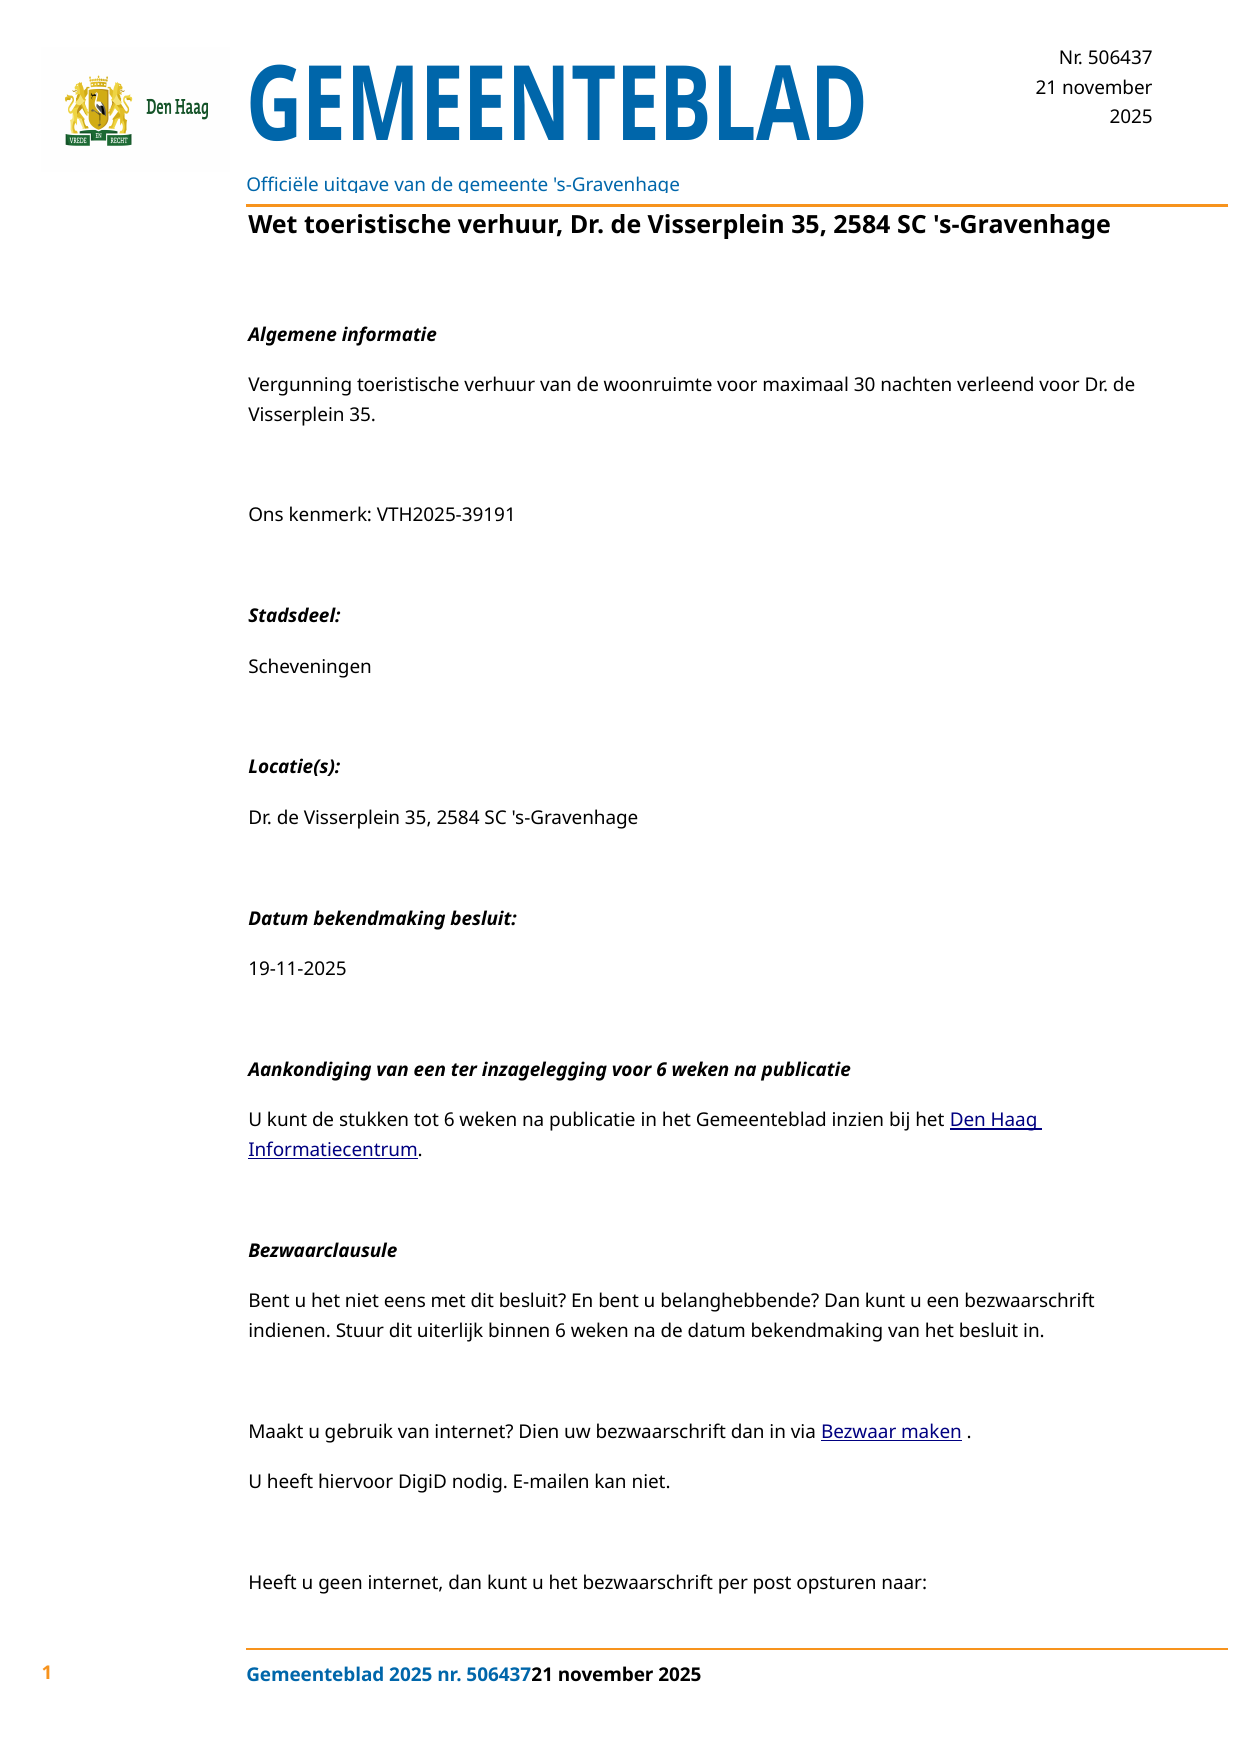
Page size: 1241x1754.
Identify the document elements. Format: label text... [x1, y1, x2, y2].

text U heeft hiervoor DigiD nodig. E-mailen kan niet. [248, 1468, 1152, 1494]
text Scheveningen [248, 653, 1152, 678]
text Heeft u geen internet, dan kunt u het bezwaarschrift per post opsturen naar: [248, 1569, 1152, 1595]
text Algemene informatie [248, 321, 1152, 346]
text 19-11-2025 [248, 955, 1152, 981]
text U kunt de stukken tot 6 weken na publicatie in het Gemeenteblad inzien bij het Den Haag Informatiecentrum. [248, 1107, 1152, 1162]
picture [41, 47, 231, 172]
text Stadsdeel: [248, 602, 1152, 628]
text Datum bekendmaking besluit: [248, 905, 1152, 931]
text Bent u het niet eens met dit besluit? En bent u belanghebbende? Dan kunt u een bezwaarschrift indienen. Stuur dit uiterlijk binnen 6 weken na de datum bekendmaking van het besluit in. [248, 1287, 1152, 1343]
text Ons kenmerk: VTH2025-39191 [248, 502, 1152, 527]
text Vergunning toeristische verhuur van de woonruimte voor maximaal 30 nachten verleend voor Dr. de Visserplein 35. [248, 371, 1152, 426]
text Locatie(s): [248, 754, 1152, 779]
text Maakt u gebruik van internet? Dien uw bezwaarschrift dan in via Bezwaar maken . [248, 1418, 1152, 1443]
text Dr. de Visserplein 35, 2584 SC 's-Gravenhage [248, 804, 1152, 830]
text Bezwaarclausule [248, 1237, 1152, 1263]
text Wet toeristische verhuur, Dr. de Visserplein 35, 2584 SC 's-Gravenhage [248, 207, 1152, 241]
text Aankondiging van een ter inzagelegging voor 6 weken na publicatie [248, 1056, 1152, 1082]
